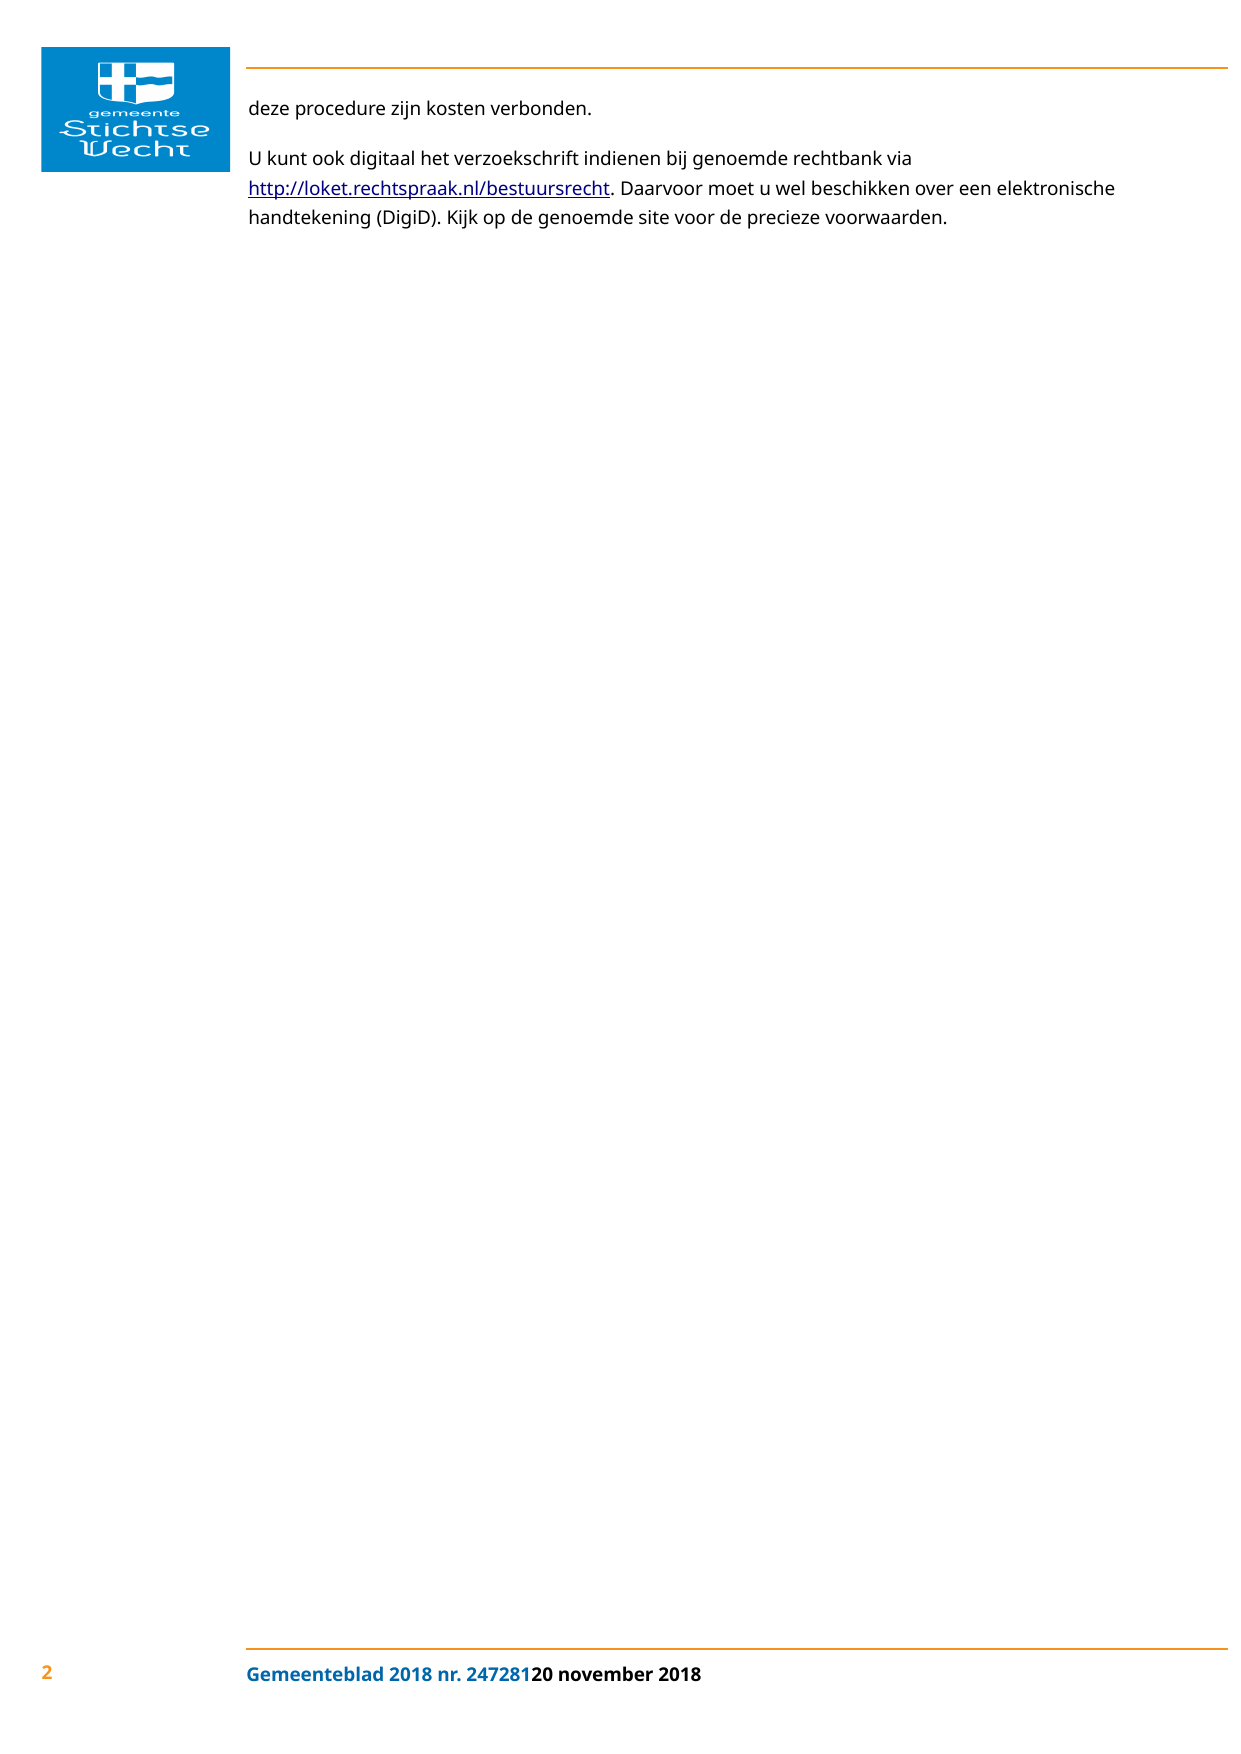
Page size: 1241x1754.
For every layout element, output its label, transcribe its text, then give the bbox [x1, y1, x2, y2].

picture [99, 63, 135, 101]
text deze procedure zijn kosten verbonden. [248, 95, 1152, 121]
picture [137, 63, 174, 103]
text U kunt ook digitaal het verzoekschrift indienen bij genoemde rechtbank via http://loket.rechtspraak.nl/bestuursrecht. Daarvoor moet u wel beschikken over een elektronische handtekening (DigiD). Kijk op de genoemde site voor de precieze voorwaarden. [248, 145, 1152, 230]
